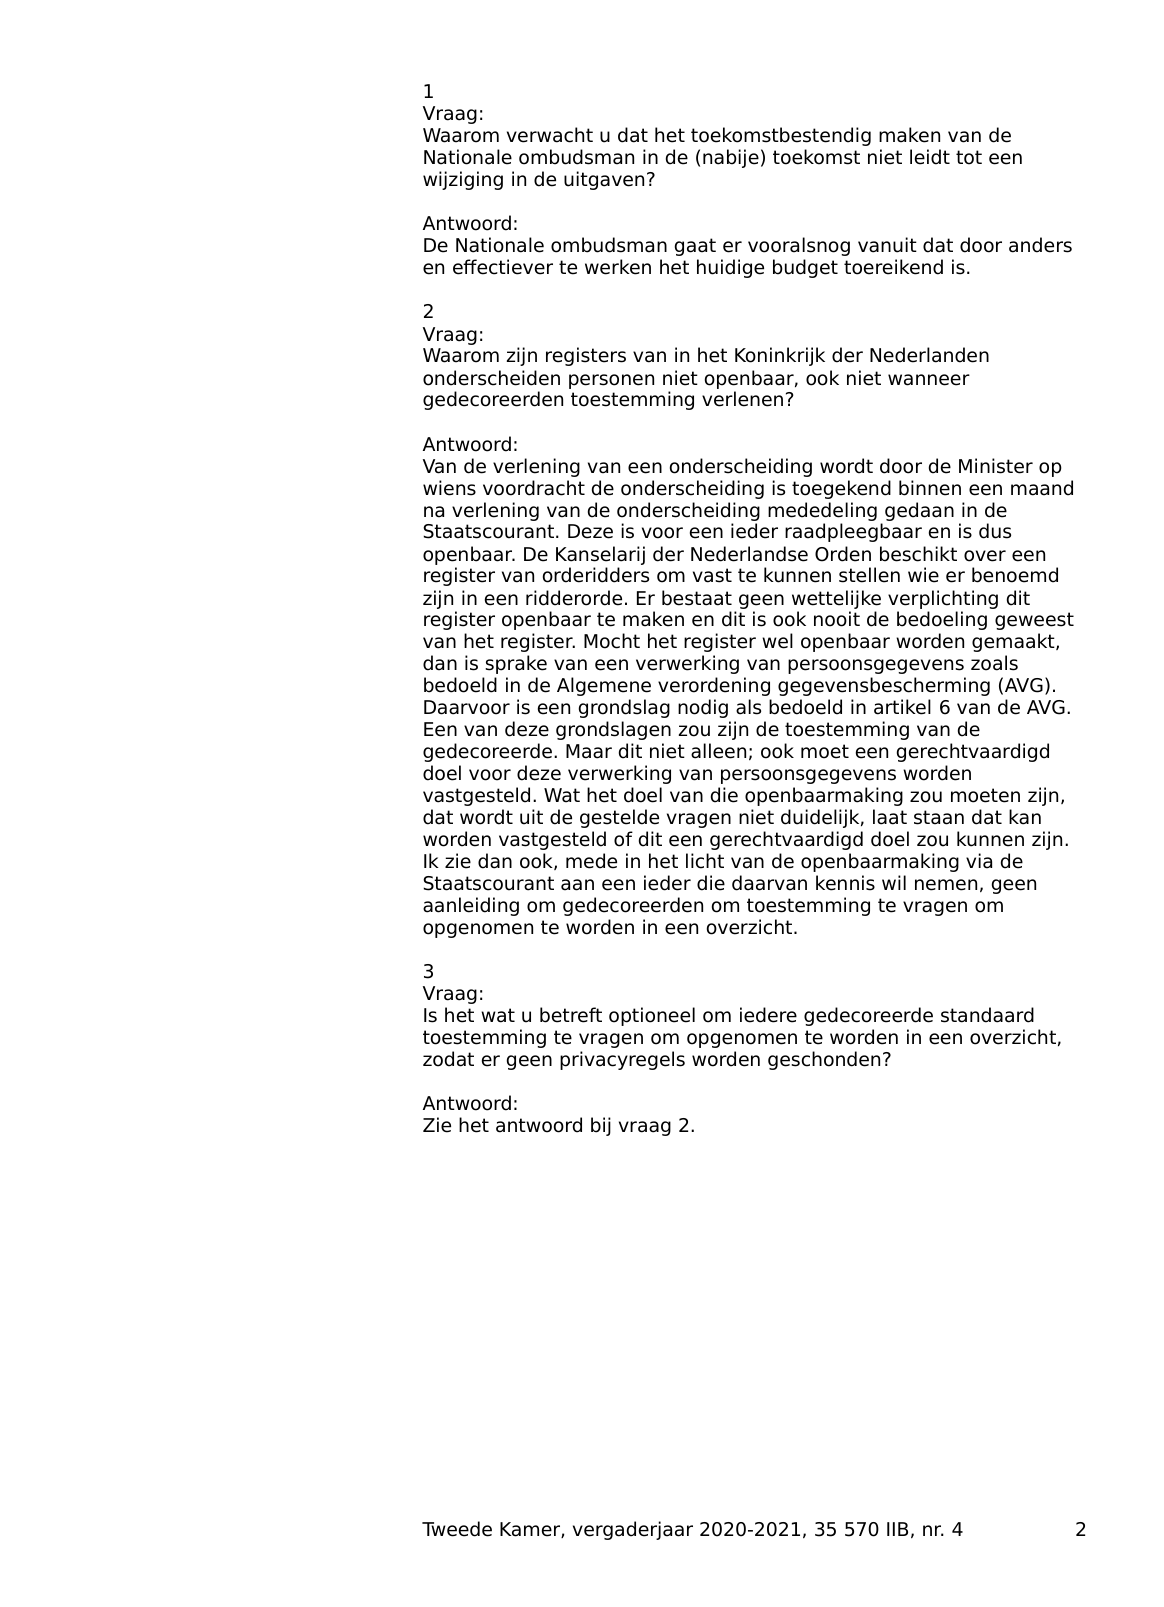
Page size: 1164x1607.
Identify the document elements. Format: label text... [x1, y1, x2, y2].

text Vraag: [422, 983, 1087, 1005]
text 1 [422, 81, 1087, 103]
text Is het wat u betreft optioneel om iedere gedecoreerde standaard toestemming te vragen om opgenomen te worden in een overzicht, zodat er geen privacyregels worden geschonden? [422, 1005, 1087, 1071]
text 2 [422, 301, 1087, 323]
text Waarom verwacht u dat het toekomstbestendig maken van de Nationale ombudsman in de (nabije) toekomst niet leidt tot een wijziging in de uitgaven? [422, 125, 1087, 191]
text Waarom zijn registers van in het Koninkrijk der Nederlanden onderscheiden personen niet openbaar, ook niet wanneer gedecoreerden toestemming verlenen? [422, 345, 1087, 411]
text Vraag: [422, 103, 1087, 125]
text Antwoord: [422, 1093, 1087, 1115]
text De Nationale ombudsman gaat er vooralsnog vanuit dat door anders en effectiever te werken het huidige budget toereikend is. [422, 235, 1087, 279]
text Vraag: [422, 323, 1087, 345]
text Van de verlening van een onderscheiding wordt door de Minister op wiens voordracht de onderscheiding is toegekend binnen een maand na verlening van de onderscheiding mededeling gedaan in de Staatscourant. Deze is voor een ieder raadpleegbaar en is dus openbaar. De Kanselarij der Nederlandse Orden beschikt over een register van orderidders om vast te kunnen stellen wie er benoemd zijn in een ridderorde. Er bestaat geen wettelijke verplichting dit register openbaar te maken en dit is ook nooit de bedoeling geweest van het register. Mocht het register wel openbaar worden gemaakt, dan is sprake van een verwerking van persoonsgegevens zoals bedoeld in de Algemene verordening gegevensbescherming (AVG). Daarvoor is een grondslag nodig als bedoeld in artikel 6 van de AVG. Een van deze grondslagen zou zijn de toestemming van de gedecoreerde. Maar dit niet alleen; ook moet een gerechtvaardigd doel voor deze verwerking van persoonsgegevens worden vastgesteld. Wat het doel van die openbaarmaking zou moeten zijn, dat wordt uit de gestelde vragen niet duidelijk, laat staan dat kan worden vastgesteld of dit een gerechtvaardigd doel zou kunnen zijn. Ik zie dan ook, mede in het licht van de openbaarmaking via de Staatscourant aan een ieder die daarvan kennis wil nemen, geen aanleiding om gedecoreerden om toestemming te vragen om opgenomen te worden in een overzicht. [422, 456, 1087, 939]
text Antwoord: [422, 433, 1087, 456]
text Zie het antwoord bij vraag 2. [422, 1115, 1087, 1137]
text 3 [422, 961, 1087, 983]
text Antwoord: [422, 213, 1087, 235]
